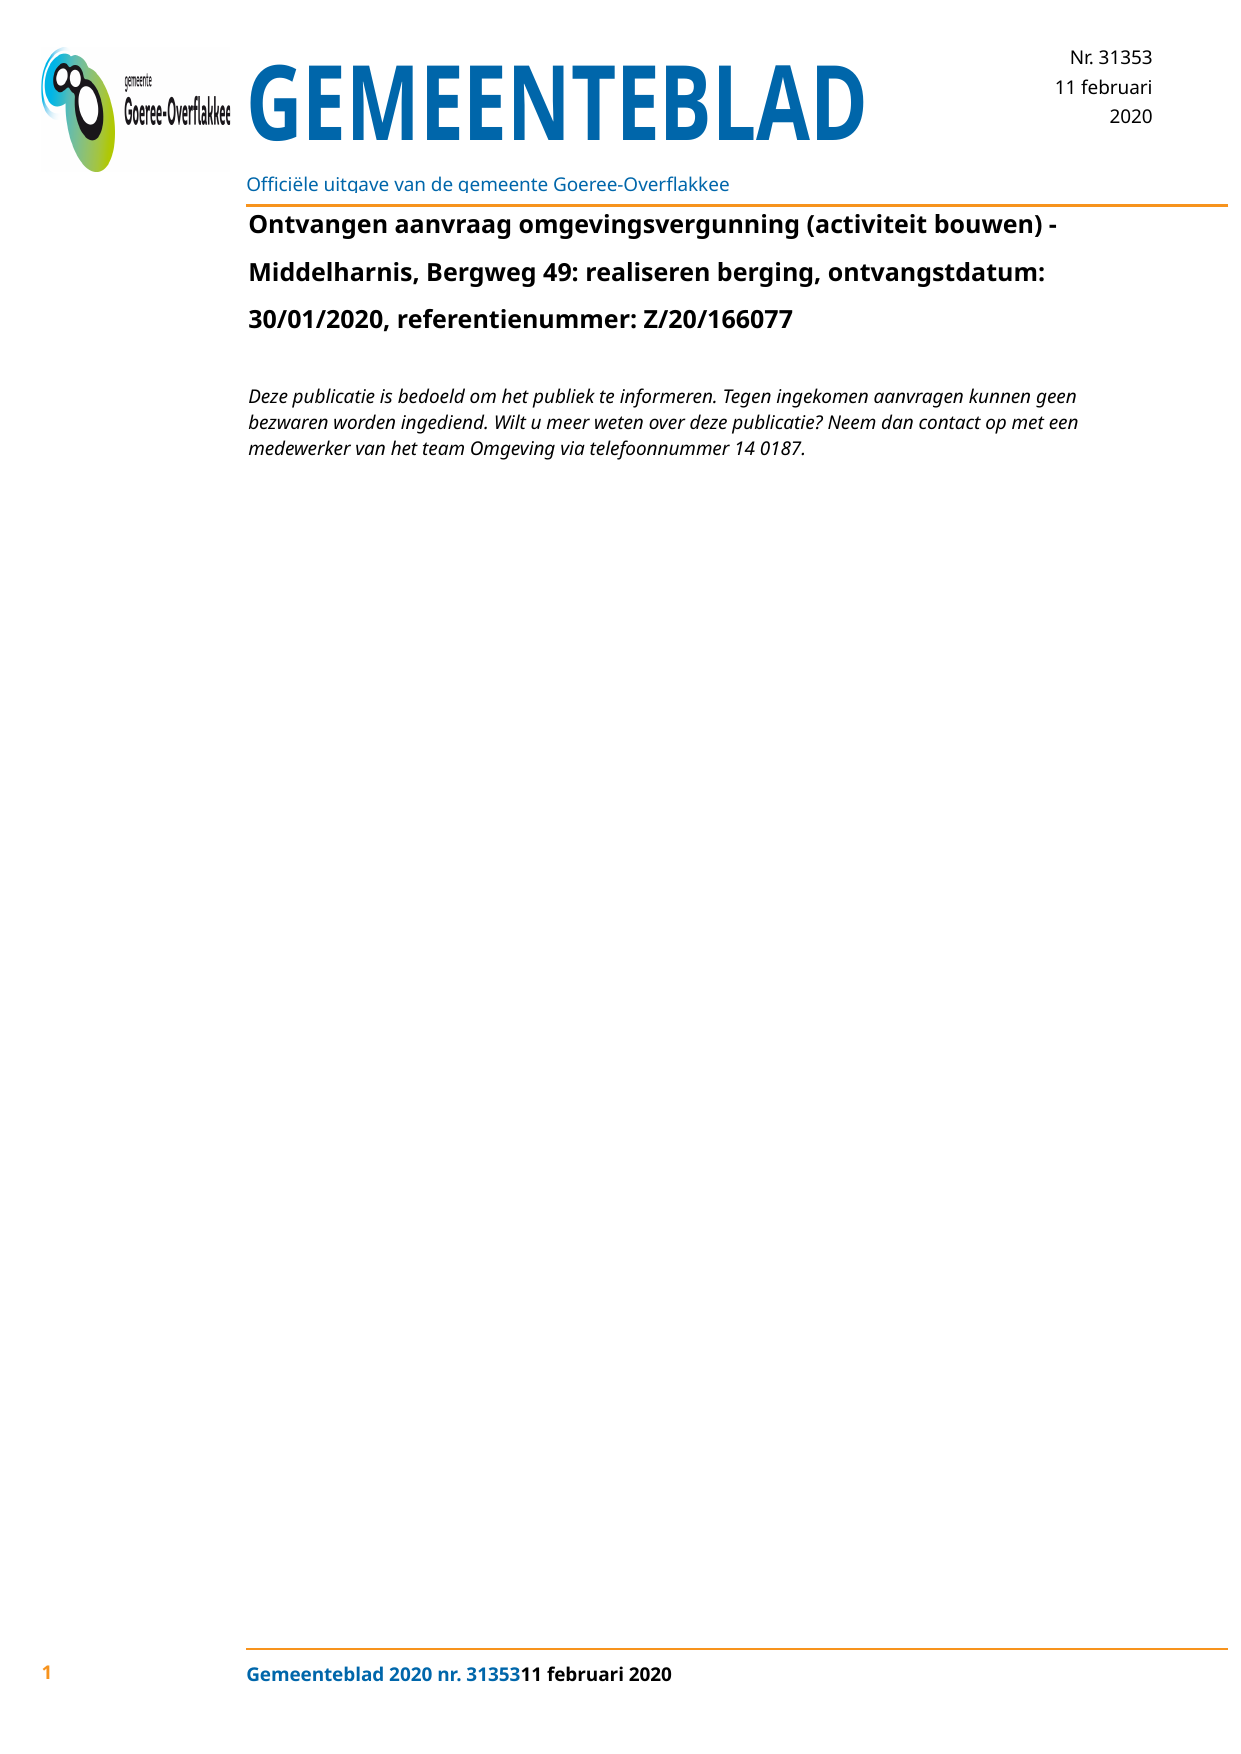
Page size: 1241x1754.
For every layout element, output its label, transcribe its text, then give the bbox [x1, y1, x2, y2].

picture [41, 47, 231, 172]
text Ontvangen aanvraag omgevingsvergunning (activiteit bouwen) - Middelharnis, Bergweg 49: realiseren berging, ontvangstdatum: 30/01/2020, referentienummer: Z/20/166077 [248, 207, 1152, 336]
text Deze publicatie is bedoeld om het publiek te informeren. Tegen ingekomen aanvragen kunnen geen bezwaren worden ingediend. Wilt u meer weten over deze publicatie? Neem dan contact op met een medewerker van het team Omgeving via telefoonnummer 14 0187. [248, 384, 1152, 461]
